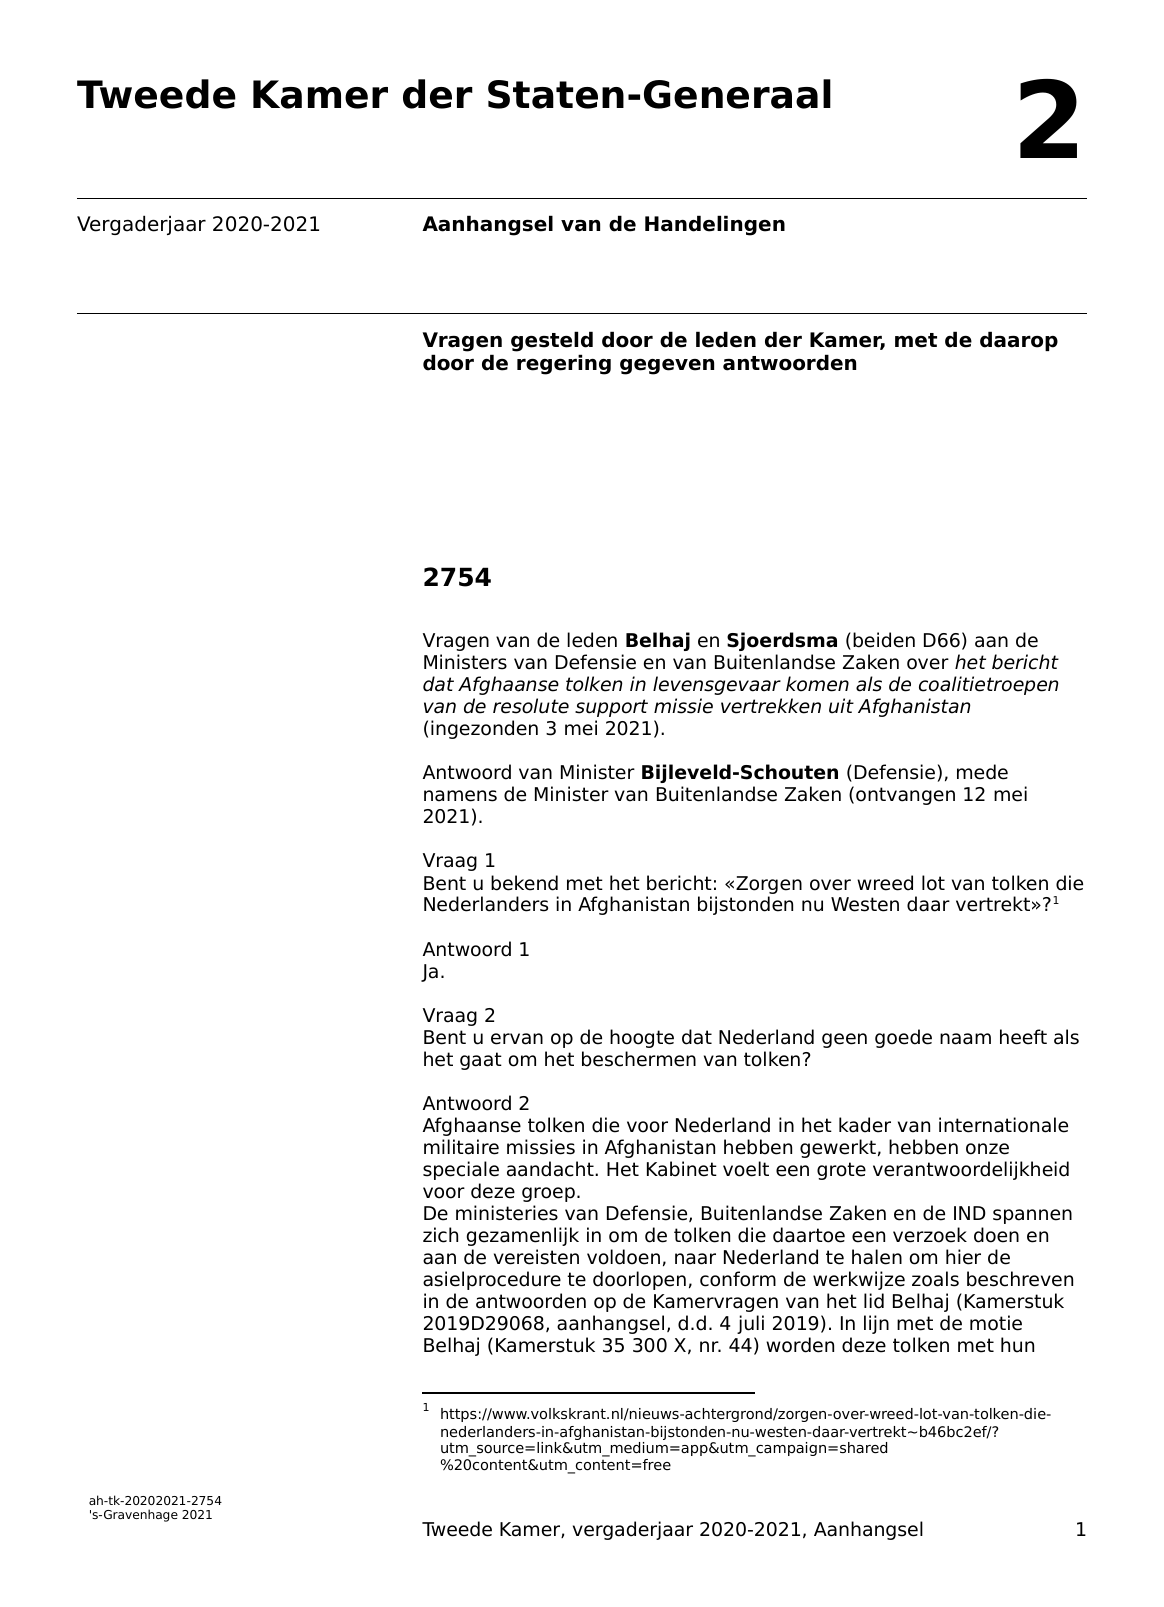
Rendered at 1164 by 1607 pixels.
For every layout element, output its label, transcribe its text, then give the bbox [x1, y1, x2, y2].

text Bent u ervan op de hoogte dat Nederland geen goede naam heeft als het gaat om het beschermen van tolken? [422, 1027, 1087, 1071]
table_cell Vergaderjaar 2020-2021 [77, 199, 422, 313]
table_header 2 [886, 59, 1087, 198]
text De ministeries van Defensie, Buitenlandse Zaken en de IND spannen zich gezamenlijk in om de tolken die daartoe een verzoek doen en aan de vereisten voldoen, naar Nederland te halen om hier de asielprocedure te doorlopen, conform de werkwijze zoals beschreven in de antwoorden op de Kamervragen van het lid Belhaj (Kamerstuk 2019D29068, aanhangsel, d.d. 4 juli 2019). In lijn met de motie Belhaj (Kamerstuk 35 300 X, nr. 44) worden deze tolken met hun [422, 1203, 1087, 1357]
text Antwoord 1 [422, 938, 1087, 961]
text https://www.volkskrant.nl/nieuws-achtergrond/zorgen-over-wreed-lot-van-tolken-die-nederlanders-in-afghanistan-bijstonden-nu-westen-daar-vertrekt~b46bc2ef/?utm_source=link&utm_medium=app&utm_campaign=shared%20content&utm_content=free [422, 1402, 1087, 1474]
text 's-Gravenhage 2021 [88, 1508, 323, 1522]
text Vraag 1 [422, 850, 1087, 872]
text Bent u bekend met het bericht: «Zorgen over wreed lot van tolken die Nederlanders in Afghanistan bijstonden nu Westen daar vertrekt»? [422, 872, 1087, 916]
table_cell [77, 314, 422, 375]
text Vragen van de leden Belhaj en Sjoerdsma (beiden D66) aan de Ministers van Defensie en van Buitenlandse Zaken over het bericht dat Afghaanse tolken in levensgevaar komen als de coalitietroepen van de resolute support missie vertrekken uit Afghanistan (ingezonden 3 mei 2021). [422, 630, 1087, 740]
text Vraag 2 [422, 1005, 1087, 1027]
text ah-tk-20202021-2754 [88, 1494, 323, 1508]
text Antwoord 2 [422, 1093, 1087, 1115]
table_cell Aanhangsel van de Handelingen [422, 199, 1087, 313]
text Ja. [422, 961, 1087, 982]
text Antwoord van Minister Bijleveld-Schouten (Defensie), mede namens de Minister van Buitenlandse Zaken (ontvangen 12 mei 2021). [422, 762, 1087, 828]
text Afghaanse tolken die voor Nederland in het kader van internationale militaire missies in Afghanistan hebben gewerkt, hebben onze speciale aandacht. Het Kabinet voelt een grote verantwoordelijkheid voor deze groep. [422, 1115, 1087, 1203]
table_header Tweede Kamer der Staten-Generaal [77, 59, 886, 198]
table_cell Vragen gesteld door de leden der Kamer, met de daarop door de regering gegeven antwoorden [422, 314, 1087, 375]
text 2754 [422, 563, 1087, 592]
